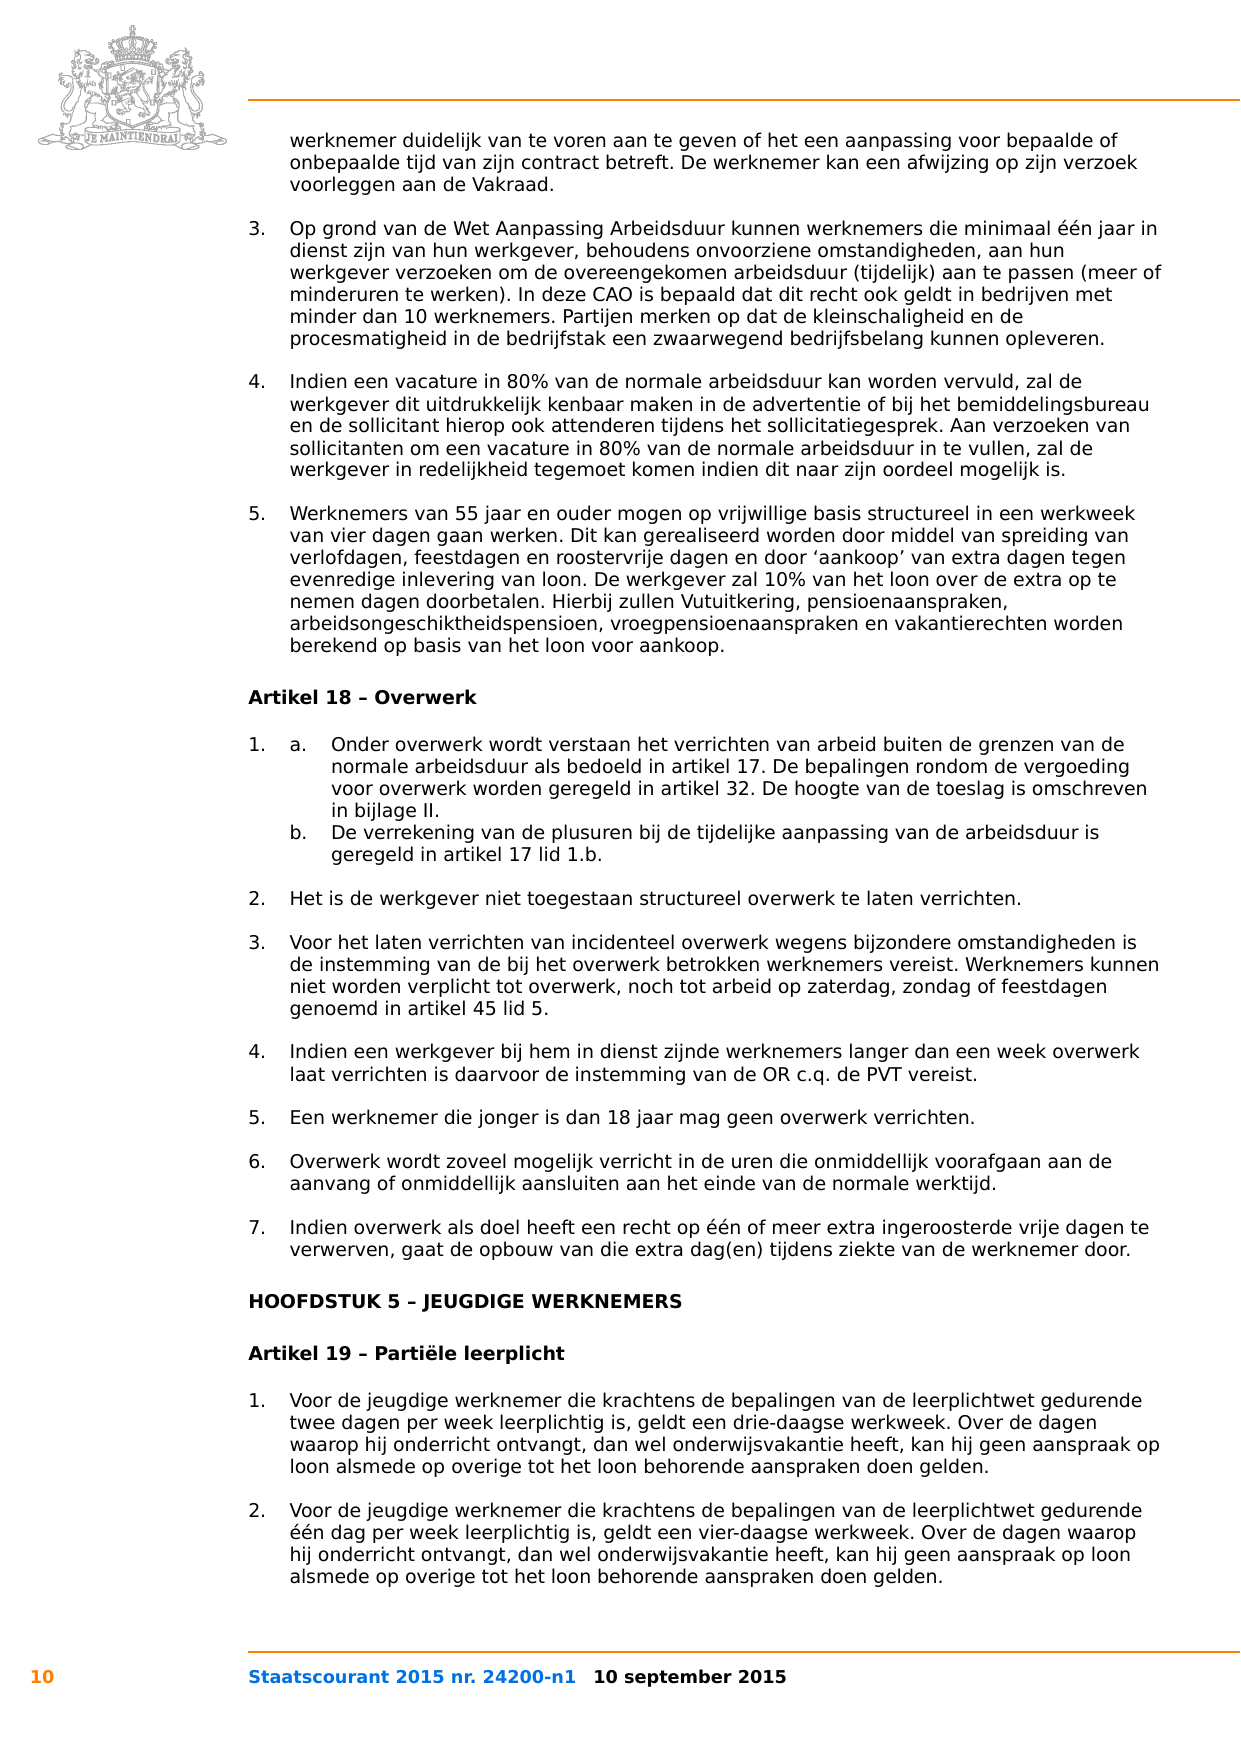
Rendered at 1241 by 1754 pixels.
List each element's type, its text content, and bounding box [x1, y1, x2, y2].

text 5. Een werknemer die jonger is dan 18 jaar mag geen overwerk verrichten. [248, 1107, 1163, 1129]
text 5. Werknemers van 55 jaar en ouder mogen op vrijwillige basis structureel in een werkweek van vier dagen gaan werken. Dit kan gerealiseerd worden door middel van spreiding van verlofdagen, feestdagen en roostervrije dagen en door ‘aankoop’ van extra dagen tegen evenredige inlevering van loon. De werkgever zal 10% van het loon over de extra op te nemen dagen doorbetalen. Hierbij zullen Vutuitkering, pensioenaanspraken, arbeidsongeschiktheidspensioen, vroegpensioenaanspraken en vakantierechten worden berekend op basis van het loon voor aankoop. [248, 503, 1163, 657]
picture [38, 25, 227, 150]
subtitle HOOFDSTUK 5 – JEUGDIGE WERKNEMERS [248, 1291, 1163, 1313]
text 3. Op grond van de Wet Aanpassing Arbeidsduur kunnen werknemers die minimaal één jaar in dienst zijn van hun werkgever, behoudens onvoorziene omstandigheden, aan hun werkgever verzoeken om de overeengekomen arbeidsduur (tijdelijk) aan te passen (meer of minderuren te werken). In deze CAO is bepaald dat dit recht ook geldt in bedrijven met minder dan 10 werknemers. Partijen merken op dat de kleinschaligheid en de procesmatigheid in de bedrijfstak een zwaarwegend bedrijfsbelang kunnen opleveren. [248, 218, 1163, 349]
text werknemer duidelijk van te voren aan te geven of het een aanpassing voor bepaalde of onbepaalde tijd van zijn contract betreft. De werknemer kan een afwijzing op zijn verzoek voorleggen aan de Vakraad. [248, 130, 1163, 196]
text 4. Indien een vacature in 80% van de normale arbeidsduur kan worden vervuld, zal de werkgever dit uitdrukkelijk kenbaar maken in de advertentie of bij het bemiddelingsbureau en de sollicitant hierop ook attenderen tijdens het sollicitatiegesprek. Aan verzoeken van sollicitanten om een vacature in 80% van de normale arbeidsduur in te vullen, zal de werkgever in redelijkheid tegemoet komen indien dit naar zijn oordeel mogelijk is. [248, 371, 1163, 481]
text 1. a. Onder overwerk wordt verstaan het verrichten van arbeid buiten de grenzen van de normale arbeidsduur als bedoeld in artikel 17. De bepalingen rondom de vergoeding voor overwerk worden geregeld in artikel 32. De hoogte van de toeslag is omschreven in bijlage II. [248, 734, 1163, 822]
subtitle Artikel 18 – Overwerk [248, 687, 1163, 709]
text b. De verrekening van de plusuren bij de tijdelijke aanpassing van de arbeidsduur is geregeld in artikel 17 lid 1.b. [289, 822, 1163, 866]
text 7. Indien overwerk als doel heeft een recht op één of meer extra ingeroosterde vrije dagen te verwerven, gaat de opbouw van die extra dag(en) tijdens ziekte van de werknemer door. [248, 1217, 1163, 1261]
text 6. Overwerk wordt zoveel mogelijk verricht in de uren die onmiddellijk voorafgaan aan de aanvang of onmiddellijk aansluiten aan het einde van de normale werktijd. [248, 1151, 1163, 1195]
text 3. Voor het laten verrichten van incidenteel overwerk wegens bijzondere omstandigheden is de instemming van de bij het overwerk betrokken werknemers vereist. Werknemers kunnen niet worden verplicht tot overwerk, noch tot arbeid op zaterdag, zondag of feestdagen genoemd in artikel 45 lid 5. [248, 932, 1163, 1019]
text 2. Het is de werkgever niet toegestaan structureel overwerk te laten verrichten. [248, 888, 1163, 910]
text 1. Voor de jeugdige werknemer die krachtens de bepalingen van de leerplichtwet gedurende twee dagen per week leerplichtig is, geldt een drie-daagse werkweek. Over de dagen waarop hij onderricht ontvangt, dan wel onderwijsvakantie heeft, kan hij geen aanspraak op loon alsmede op overige tot het loon behorende aanspraken doen gelden. [248, 1390, 1163, 1478]
text 2. Voor de jeugdige werknemer die krachtens de bepalingen van de leerplichtwet gedurende één dag per week leerplichtig is, geldt een vier-daagse werkweek. Over de dagen waarop hij onderricht ontvangt, dan wel onderwijsvakantie heeft, kan hij geen aanspraak op loon alsmede op overige tot het loon behorende aanspraken doen gelden. [248, 1500, 1163, 1588]
subtitle Artikel 19 – Partiële leerplicht [248, 1343, 1163, 1365]
text 4. Indien een werkgever bij hem in dienst zijnde werknemers langer dan een week overwerk laat verrichten is daarvoor de instemming van de OR c.q. de PVT vereist. [248, 1041, 1163, 1085]
